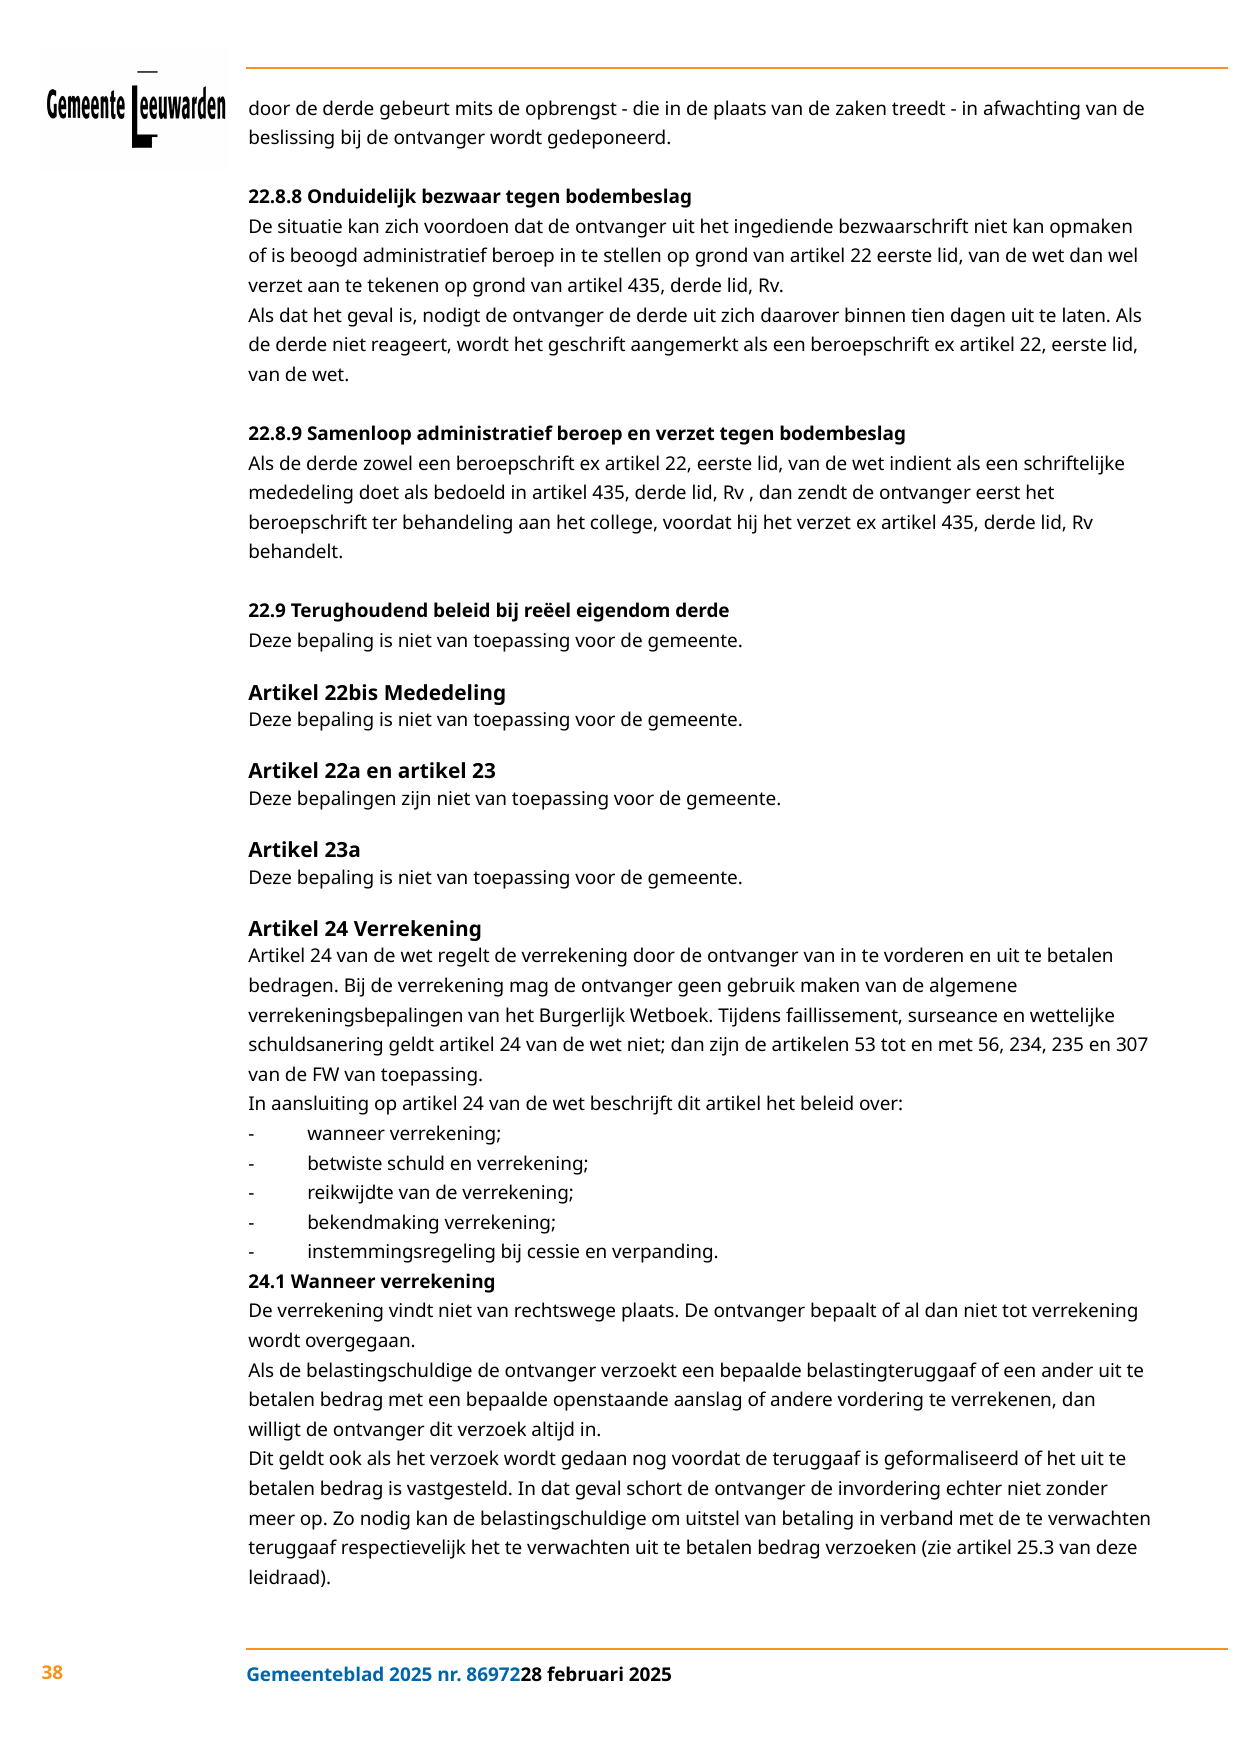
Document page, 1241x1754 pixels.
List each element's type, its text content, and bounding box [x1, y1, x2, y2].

list wanneer verrekening; [248, 1120, 1152, 1146]
list bekendmaking verrekening; [248, 1209, 1152, 1235]
text 22.9 Terughoudend beleid bij reëel eigendom derde [248, 598, 1152, 623]
text door de derde gebeurt mits de opbrengst - die in de plaats van de zaken treedt - in afwachting van de beslissing bij de ontvanger wordt gedeponeerd. [248, 95, 1152, 150]
text Artikel 24 van de wet regelt de verrekening door de ontvanger van in te vorderen en uit te betalen bedragen. Bij de verrekening mag de ontvanger geen gebruik maken van de algemene verrekeningsbepalingen van het Burgerlijk Wetboek. Tijdens faillissement, surseance en wettelijke schuldsanering geldt artikel 24 van de wet niet; dan zijn de artikelen 53 tot en met 56, 234, 235 en 307 van de FW van toepassing. [248, 943, 1152, 1087]
text Als de belastingschuldige de ontvanger verzoekt een bepaalde belastingteruggaaf of een ander uit te betalen bedrag met een bepaalde openstaande aanslag of andere vordering te verrekenen, dan willigt de ontvanger dit verzoek altijd in. [248, 1357, 1152, 1442]
text Dit geldt ook als het verzoek wordt gedaan nog voordat de teruggaaf is geformaliseerd of het uit te betalen bedrag is vastgesteld. In dat geval schort de ontvanger de invordering echter niet zonder meer op. Zo nodig kan de belastingschuldige om uitstel van betaling in verband met de te verwachten teruggaaf respectievelijk het te verwachten uit te betalen bedrag verzoeken (zie artikel 25.3 van deze leidraad). [248, 1446, 1152, 1590]
text Als dat het geval is, nodigt de ontvanger de derde uit zich daarover binnen tien dagen uit te laten. Als de derde niet reageert, wordt het geschrift aangemerkt als een beroepschrift ex artikel 22, eerste lid, van de wet. [248, 302, 1152, 387]
text Artikel 22a en artikel 23 [248, 757, 1152, 785]
list instemmingsregeling bij cessie en verpanding. [248, 1238, 1152, 1264]
text In aansluiting op artikel 24 van de wet beschrijft dit artikel het beleid over: [248, 1091, 1152, 1116]
text Artikel 24 Verrekening [248, 914, 1152, 943]
text Artikel 23a [248, 835, 1152, 864]
text Artikel 22bis Mededeling [248, 678, 1152, 706]
text 24.1 Wanneer verrekening [248, 1268, 1152, 1294]
text Deze bepaling is niet van toepassing voor de gemeente. [248, 627, 1152, 653]
picture [41, 47, 231, 172]
list betwiste schuld en verrekening; [248, 1150, 1152, 1176]
text Deze bepaling is niet van toepassing voor de gemeente. [248, 864, 1152, 889]
text 22.8.9 Samenloop administratief beroep en verzet tegen bodembeslag [248, 420, 1152, 446]
text 22.8.8 Onduidelijk bezwaar tegen bodembeslag [248, 183, 1152, 209]
text Deze bepalingen zijn niet van toepassing voor de gemeente. [248, 785, 1152, 811]
text De verrekening vindt niet van rechtswege plaats. De ontvanger bepaalt of al dan niet tot verrekening wordt overgegaan. [248, 1298, 1152, 1353]
text Als de derde zowel een beroepschrift ex artikel 22, eerste lid, van de wet indient als een schriftelijke mededeling doet als bedoeld in artikel 435, derde lid, Rv , dan zendt de ontvanger eerst het beroepschrift ter behandeling aan het college, voordat hij het verzet ex artikel 435, derde lid, Rv behandelt. [248, 450, 1152, 564]
text De situatie kan zich voordoen dat de ontvanger uit het ingediende bezwaarschrift niet kan opmaken of is beoogd administratief beroep in te stellen op grond van artikel 22 eerste lid, van de wet dan wel verzet aan te tekenen op grond van artikel 435, derde lid, Rv. [248, 213, 1152, 298]
text Deze bepaling is niet van toepassing voor de gemeente. [248, 706, 1152, 732]
list reikwijdte van de verrekening; [248, 1179, 1152, 1205]
